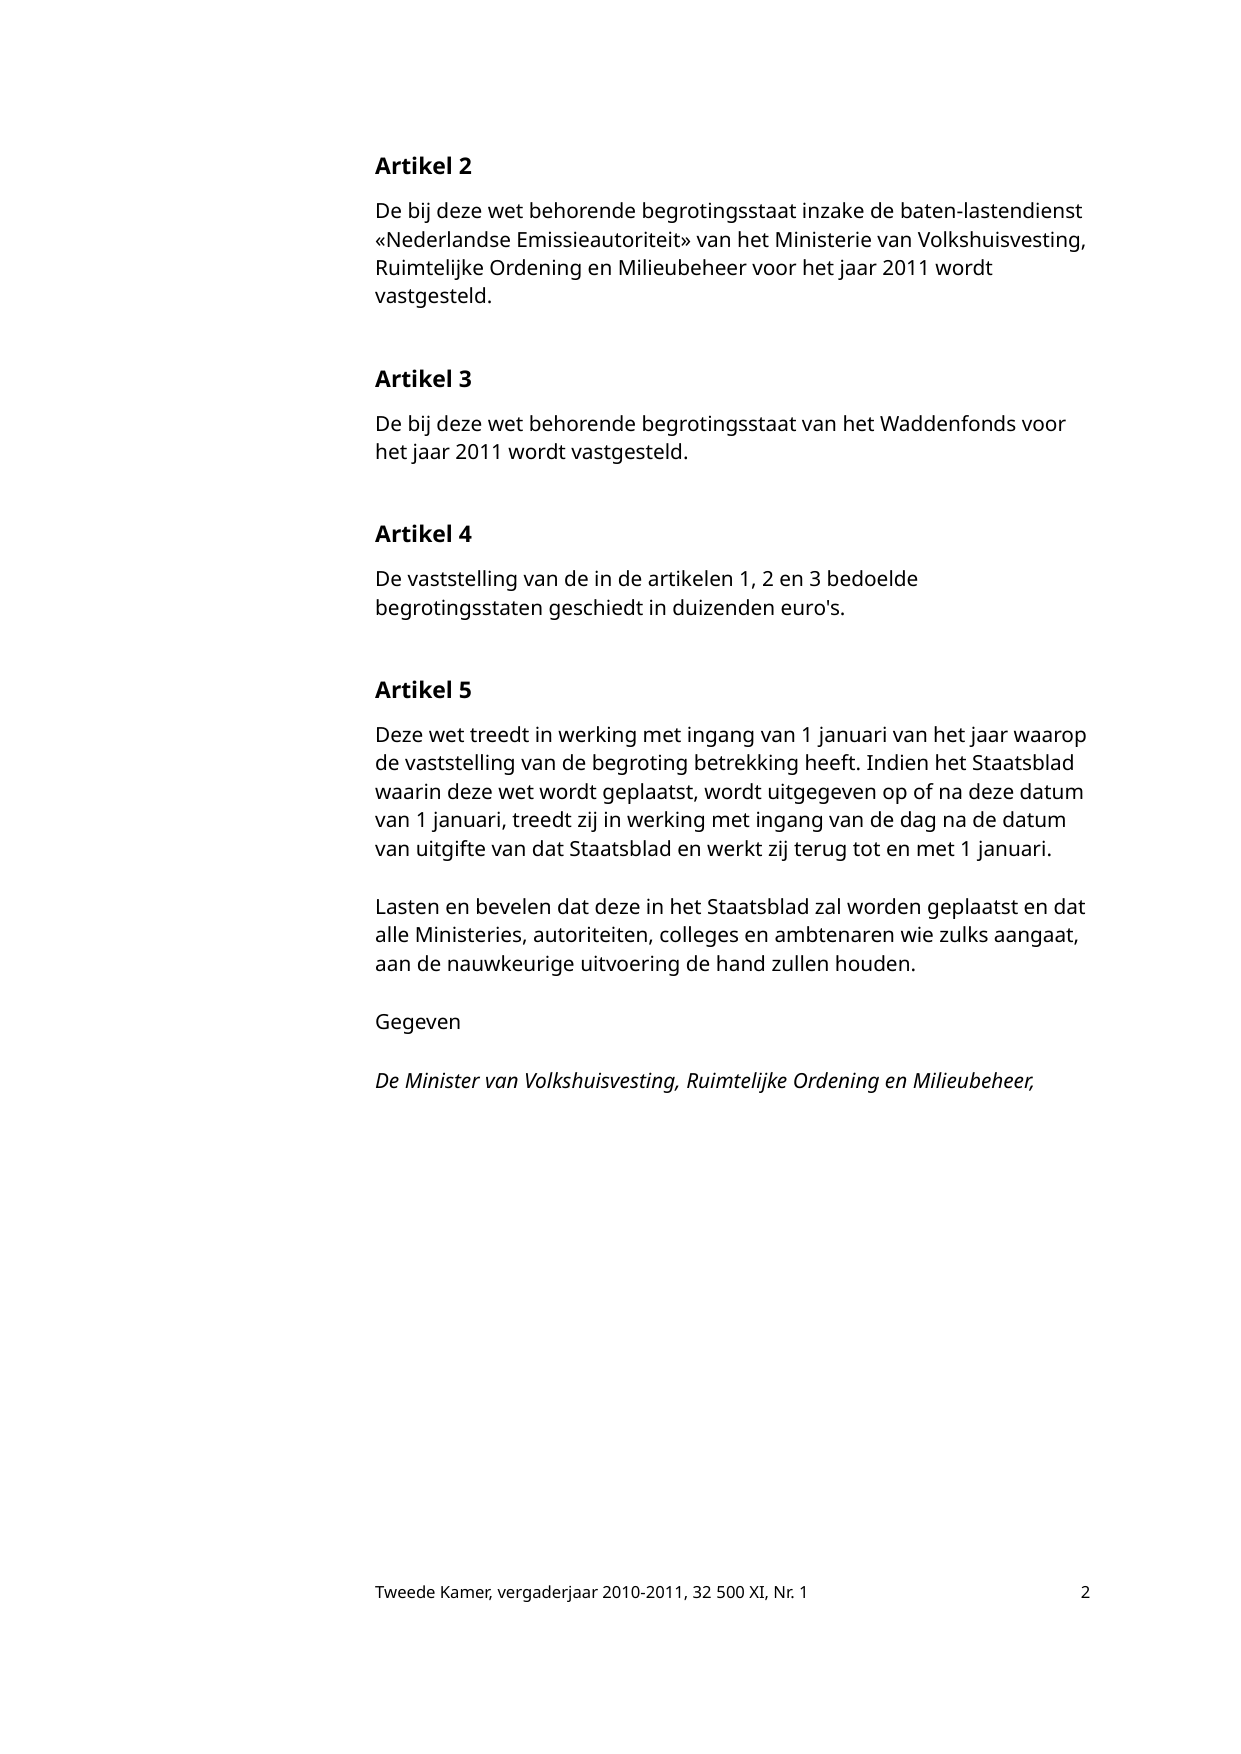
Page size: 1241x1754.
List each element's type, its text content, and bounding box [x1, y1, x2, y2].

subtitle Artikel 5 [375, 674, 1090, 705]
subtitle Artikel 3 [375, 362, 1090, 394]
text De bij deze wet behorende begrotingsstaat inzake de baten-lastendienst «Nederlandse Emissieautoriteit» van het Ministerie van Volkshuisvesting, Ruimtelijke Ordening en Milieubeheer voor het jaar 2011 wordt vastgesteld. [375, 196, 1090, 310]
text Lasten en bevelen dat deze in het Staatsblad zal worden geplaatst en dat alle Ministeries, autoriteiten, colleges en ambtenaren wie zulks aangaat, aan de nauwkeurige uitvoering de hand zullen houden. [375, 892, 1090, 977]
text De vaststelling van de in de artikelen 1, 2 en 3 bedoelde begrotingsstaten geschiedt in duizenden euro's. [375, 564, 1090, 621]
text De Minister van Volkshuisvesting, Ruimtelijke Ordening en Milieubeheer, [375, 1066, 1090, 1094]
subtitle Artikel 2 [375, 150, 1090, 181]
text Deze wet treedt in werking met ingang van 1 januari van het jaar waarop de vaststelling van de begroting betrekking heeft. Indien het Staatsblad waarin deze wet wordt geplaatst, wordt uitgegeven op of na deze datum van 1 januari, treedt zij in werking met ingang van de dag na de datum van uitgifte van dat Staatsblad en werkt zij terug tot en met 1 januari. [375, 720, 1090, 862]
subtitle Artikel 4 [375, 518, 1090, 549]
text De bij deze wet behorende begrotingsstaat van het Waddenfonds voor het jaar 2011 wordt vastgesteld. [375, 409, 1090, 466]
text Gegeven [375, 1007, 1090, 1036]
